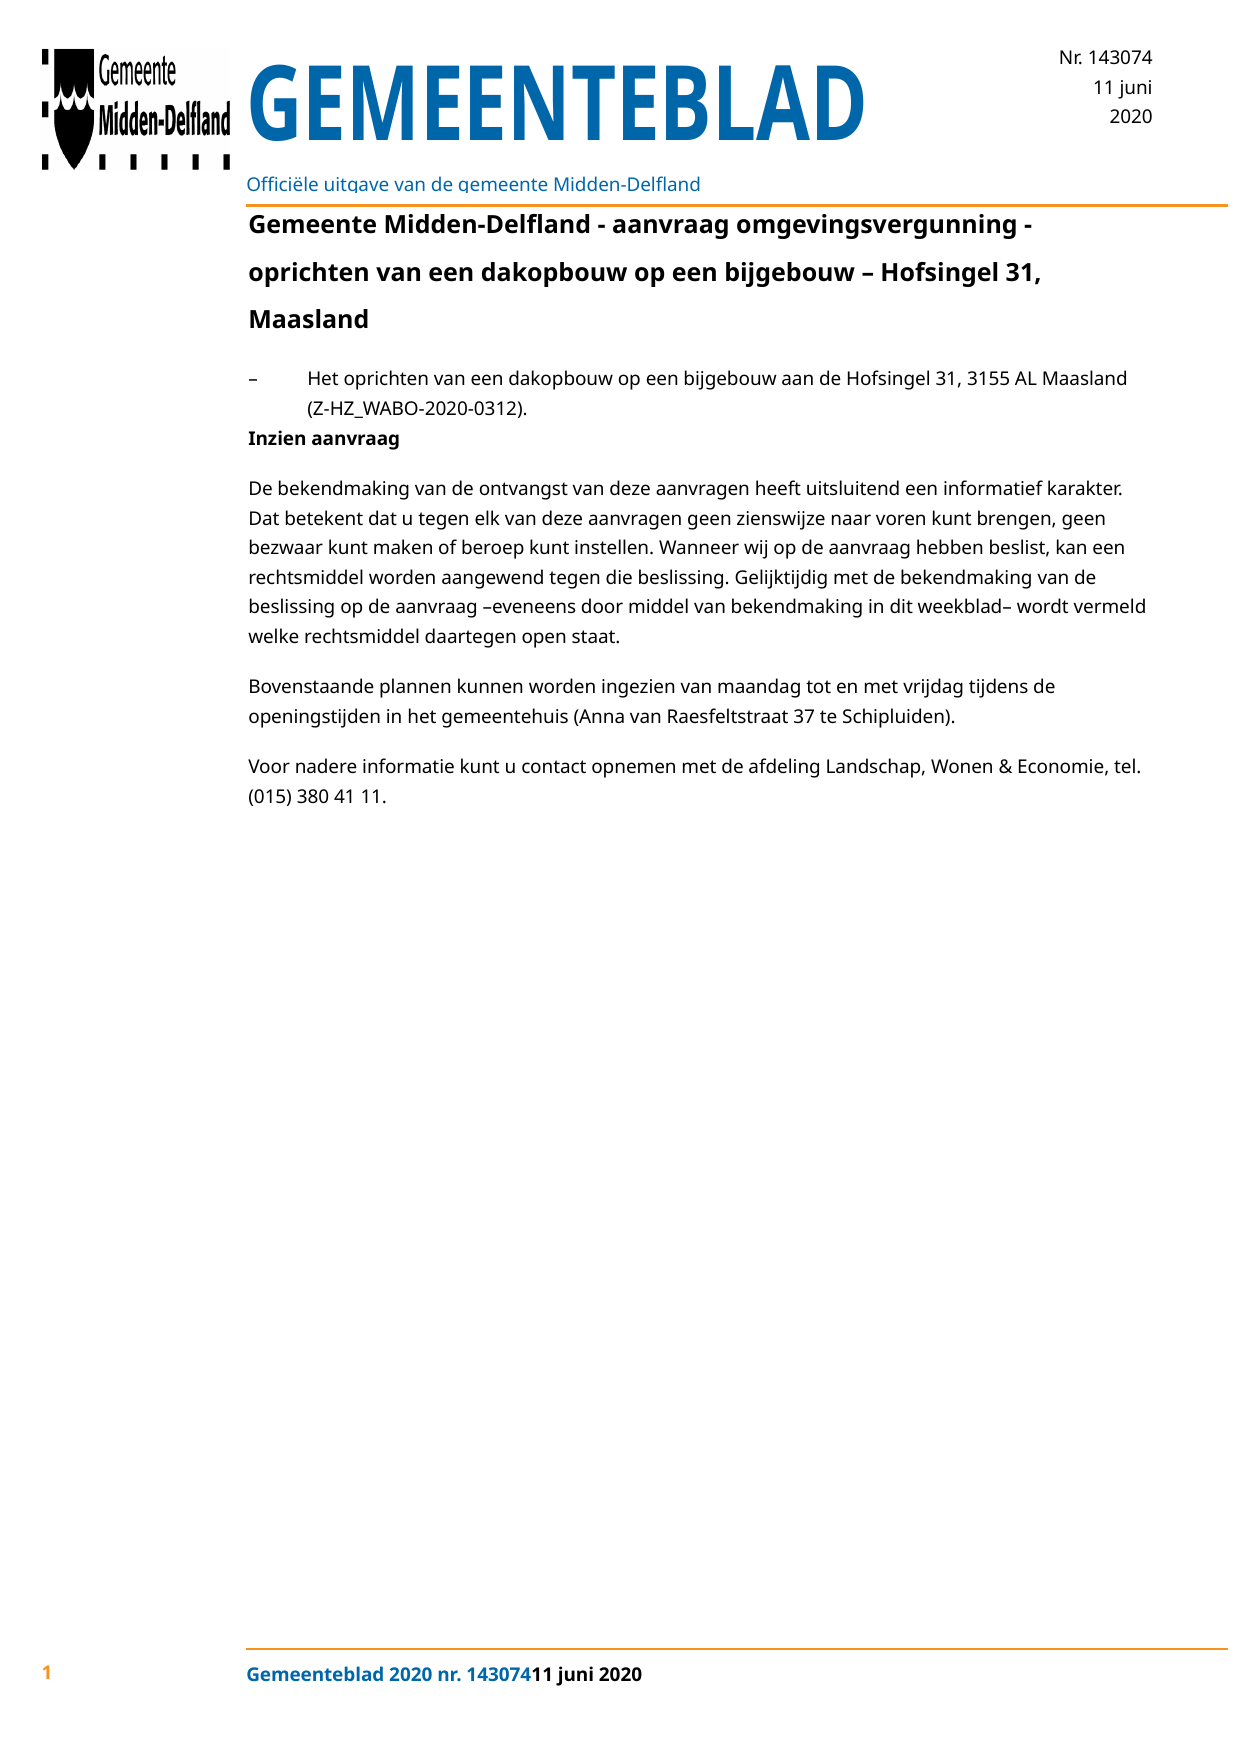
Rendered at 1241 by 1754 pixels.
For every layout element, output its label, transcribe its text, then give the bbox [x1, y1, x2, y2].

picture [41, 47, 231, 172]
text De bekendmaking van de ontvangst van deze aanvragen heeft uitsluitend een informatief karakter. Dat betekent dat u tegen elk van deze aanvragen geen zienswijze naar voren kunt brengen, geen bezwaar kunt maken of beroep kunt instellen. Wanneer wij op de aanvraag hebben beslist, kan een rechtsmiddel worden aangewend tegen die beslissing. Gelijktijdig met de bekendmaking van de beslissing op de aanvraag –eveneens door middel van bekendmaking in dit weekblad– wordt vermeld welke rechtsmiddel daartegen open staat. [248, 475, 1152, 649]
text Gemeente Midden-Delfland - aanvraag omgevingsvergunning - oprichten van een dakopbouw op een bijgebouw – Hofsingel 31, Maasland [248, 207, 1152, 336]
text Inzien aanvraag [248, 425, 1152, 450]
list Het oprichten van een dakopbouw op een bijgebouw aan de Hofsingel 31, 3155 AL Maasland (Z-HZ_WABO-2020-0312). [248, 366, 1152, 421]
text Bovenstaande plannen kunnen worden ingezien van maandag tot en met vrijdag tijdens de openingstijden in het gemeentehuis (Anna van Raesfeltstraat 37 te Schipluiden). [248, 673, 1152, 729]
text Voor nadere informatie kunt u contact opnemen met de afdeling Landschap, Wonen & Economie, tel. (015) 380 41 11. [248, 753, 1152, 809]
